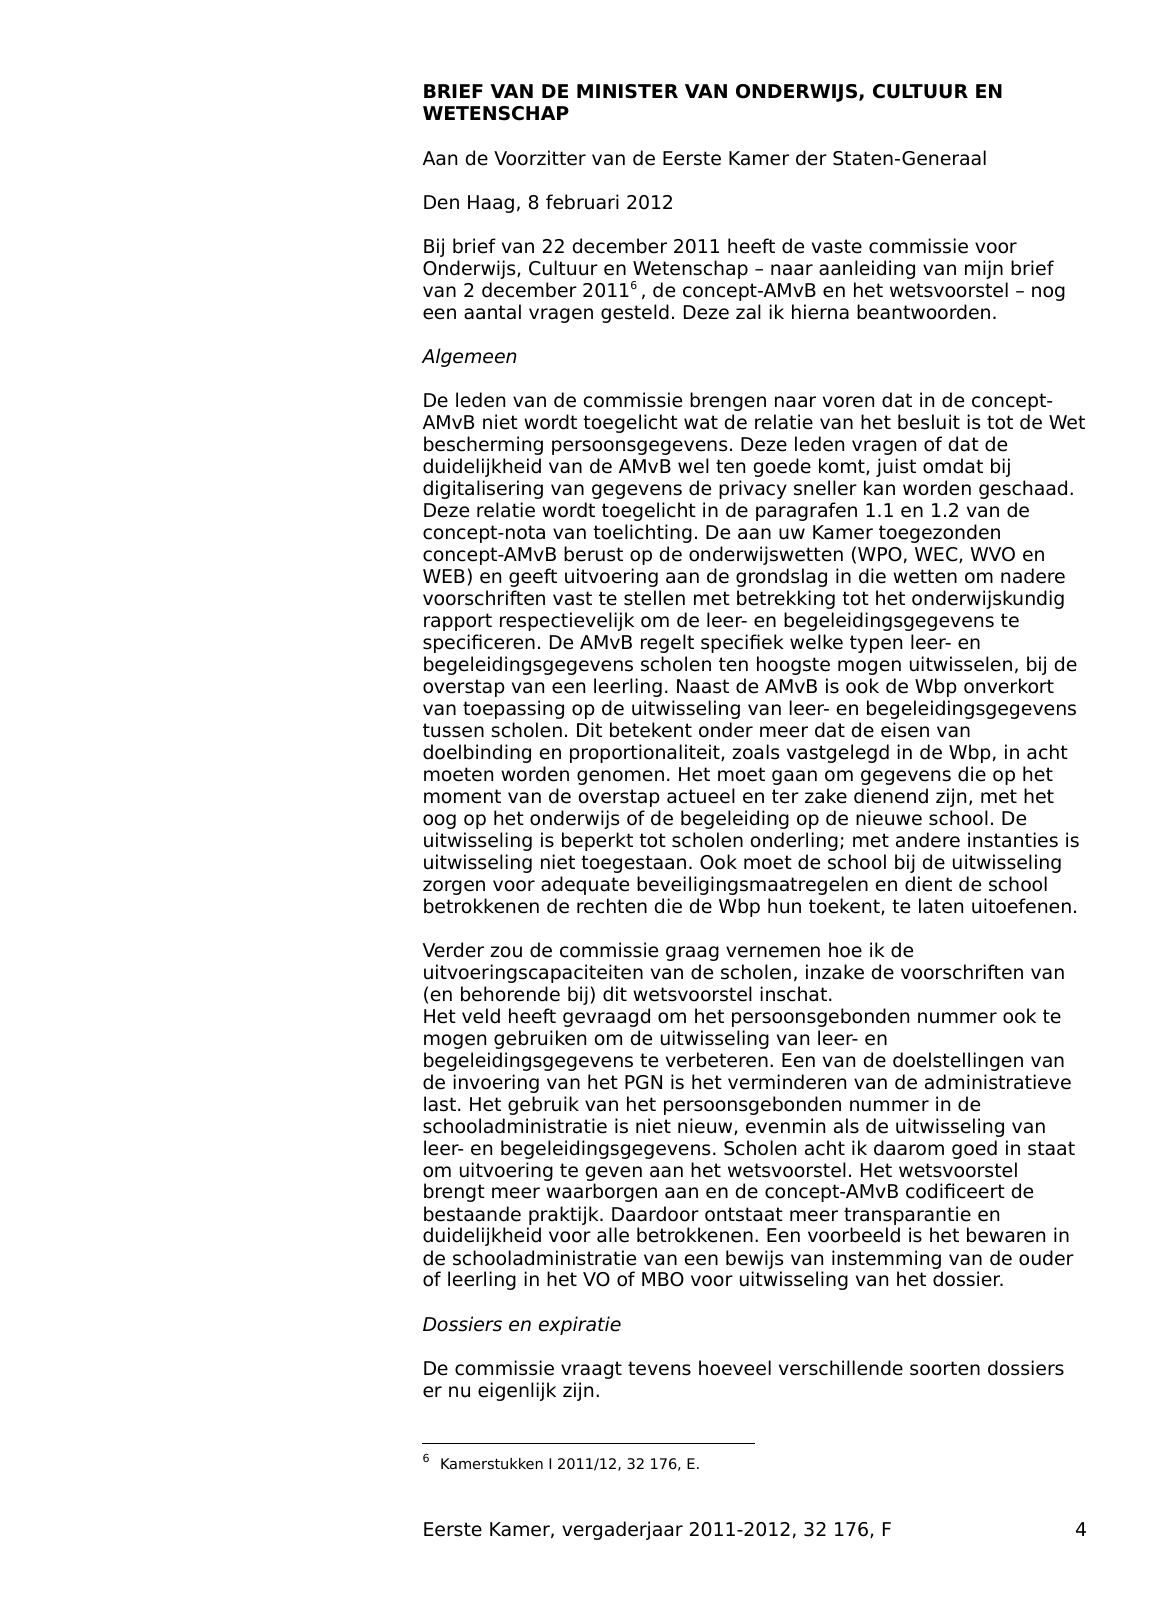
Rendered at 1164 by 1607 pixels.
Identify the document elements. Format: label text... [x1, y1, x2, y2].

subtitle BRIEF VAN DE MINISTER VAN ONDERWIJS, CULTUUR EN WETENSCHAP [422, 81, 1087, 125]
text Bij brief van 22 december 2011 heeft de vaste commissie voor Onderwijs, Cultuur en Wetenschap – naar aanleiding van mijn brief van 2 december 2011, de concept-AMvB en het wetsvoorstel – nog een aantal vragen gesteld. Deze zal ik hierna beantwoorden. [422, 236, 1087, 324]
text De commissie vraagt tevens hoeveel verschillende soorten dossiers er nu eigenlijk zijn. [422, 1358, 1087, 1402]
text Deze relatie wordt toegelicht in de paragrafen 1.1 en 1.2 van de concept-nota van toelichting. De aan uw Kamer toegezonden concept-AMvB berust op de onderwijswetten (WPO, WEC, WVO en WEB) en geeft uitvoering aan de grondslag in die wetten om nadere voorschriften vast te stellen met betrekking tot het onderwijskundig rapport respectievelijk om de leer- en begeleidingsgegevens te specificeren. De AMvB regelt specifiek welke typen leer- en begeleidingsgegevens scholen ten hoogste mogen uitwisselen, bij de overstap van een leerling. Naast de AMvB is ook de Wbp onverkort van toepassing op de uitwisseling van leer- en begeleidingsgegevens tussen scholen. Dit betekent onder meer dat de eisen van doelbinding en proportionaliteit, zoals vastgelegd in de Wbp, in acht moeten worden genomen. Het moet gaan om gegevens die op het moment van de overstap actueel en ter zake dienend zijn, met het oog op het onderwijs of de begeleiding op de nieuwe school. De uitwisseling is beperkt tot scholen onderling; met andere instanties is uitwisseling niet toegestaan. Ook moet de school bij de uitwisseling zorgen voor adequate beveiligingsmaatregelen en dient de school betrokkenen de rechten die de Wbp hun toekent, te laten uitoefenen. [422, 500, 1087, 917]
subtitle Dossiers en expiratie [422, 1313, 1087, 1336]
text Het veld heeft gevraagd om het persoonsgebonden nummer ook te mogen gebruiken om de uitwisseling van leer- en begeleidingsgegevens te verbeteren. Een van de doelstellingen van de invoering van het PGN is het verminderen van de administratieve last. Het gebruik van het persoonsgebonden nummer in de schooladministratie is niet nieuw, evenmin als de uitwisseling van leer- en begeleidingsgegevens. Scholen acht ik daarom goed in staat om uitvoering te geven aan het wetsvoorstel. Het wetsvoorstel brengt meer waarborgen aan en de concept-AMvB codificeert de bestaande praktijk. Daardoor ontstaat meer transparantie en duidelijkheid voor alle betrokkenen. Een voorbeeld is het bewaren in de schooladministratie van een bewijs van instemming van de ouder of leerling in het VO of MBO voor uitwisseling van het dossier. [422, 1006, 1087, 1291]
text Verder zou de commissie graag vernemen hoe ik de uitvoeringscapaciteiten van de scholen, inzake de voorschriften van (en behorende bij) dit wetsvoorstel inschat. [422, 940, 1087, 1006]
subtitle Algemeen [422, 346, 1087, 368]
text Den Haag, 8 februari 2012 [422, 192, 1087, 213]
text De leden van de commissie brengen naar voren dat in de concept-AMvB niet wordt toegelicht wat de relatie van het besluit is tot de Wet bescherming persoonsgegevens. Deze leden vragen of dat de duidelijkheid van de AMvB wel ten goede komt, juist omdat bij digitalisering van gegevens de privacy sneller kan worden geschaad. [422, 390, 1087, 500]
text Aan de Voorzitter van de Eerste Kamer der Staten-Generaal [422, 147, 1087, 169]
text Kamerstukken I 2011/12, 32 176, E. [422, 1452, 1087, 1474]
